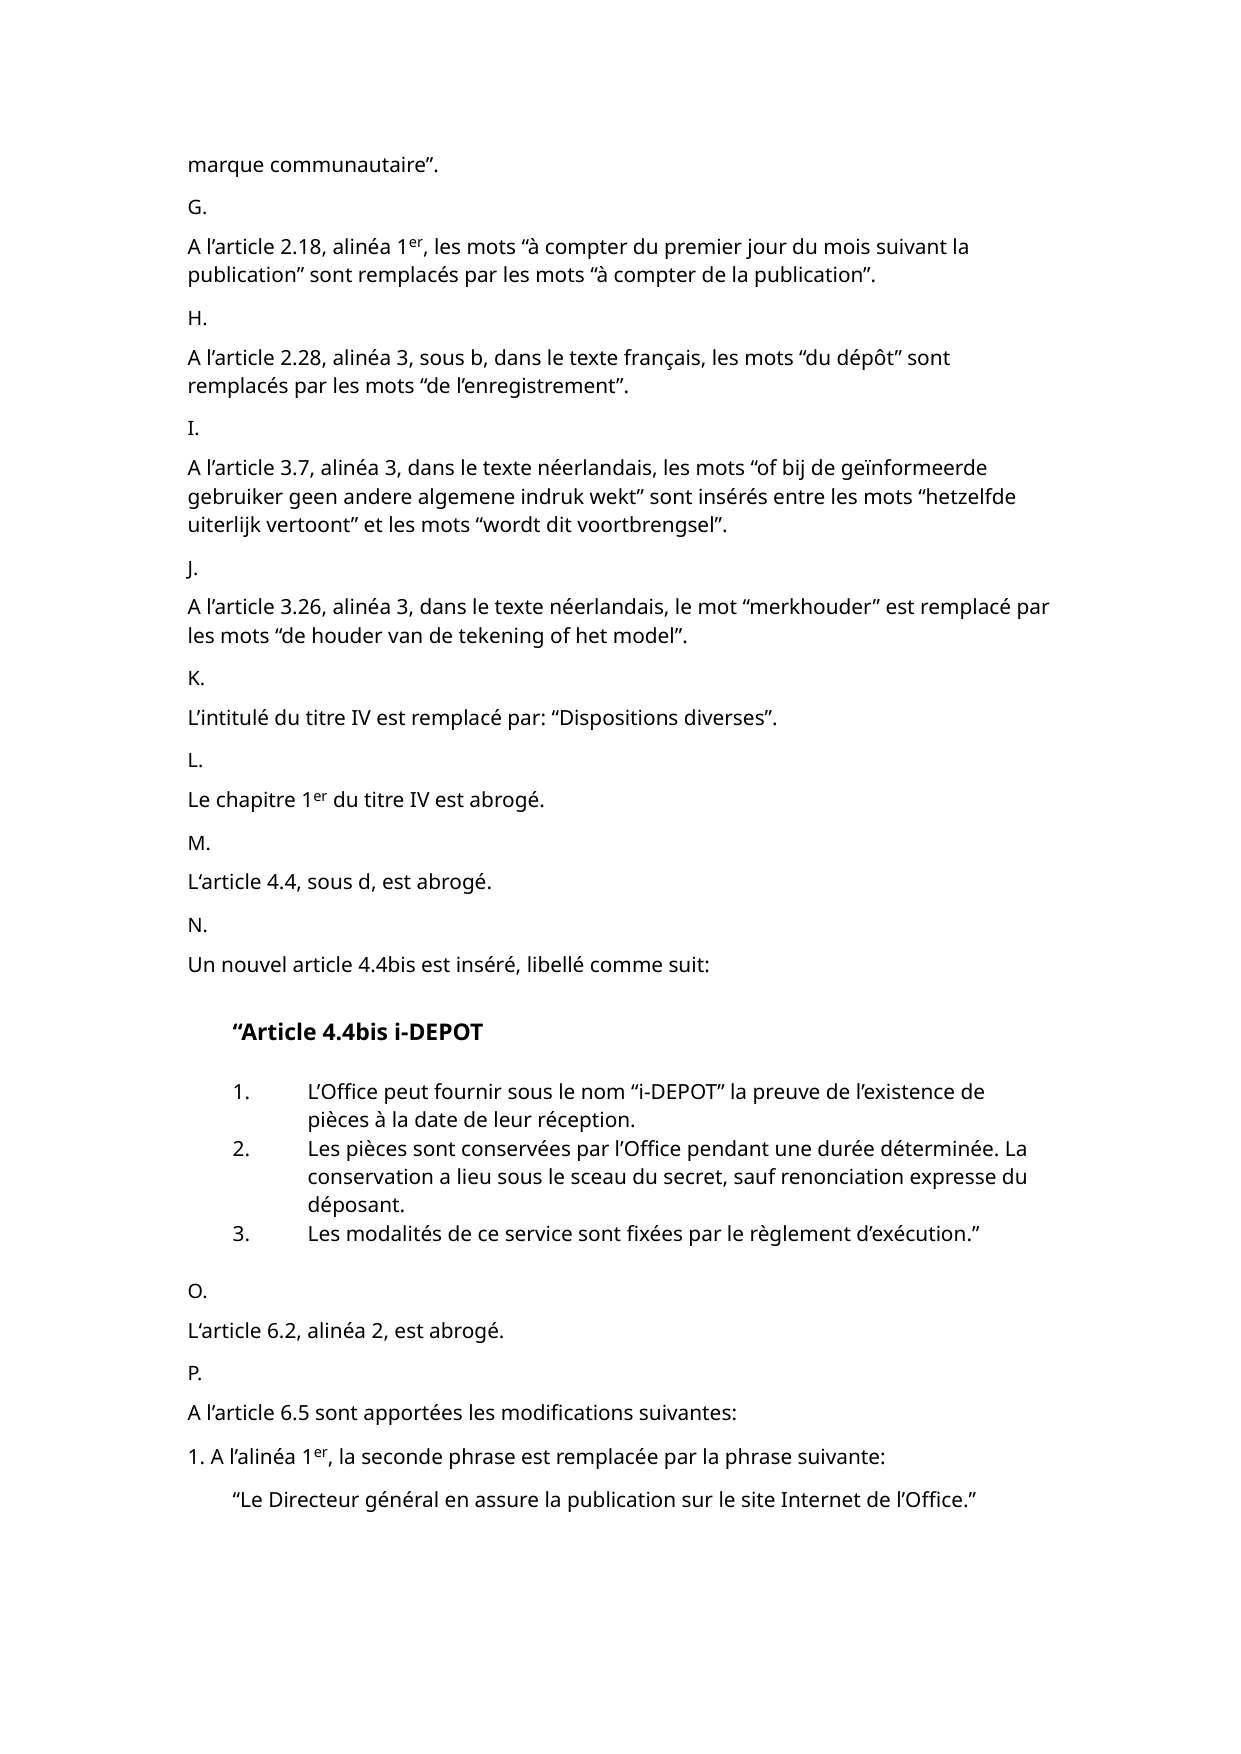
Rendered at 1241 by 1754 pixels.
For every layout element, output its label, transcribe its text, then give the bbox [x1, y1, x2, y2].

text M. [187, 829, 1053, 856]
text A l’article 3.7, alinéa 3, dans le texte néerlandais, les mots “of bij de geïnformeerde gebruiker geen andere algemene indruk wekt” sont insérés entre les mots “hetzelfde uiterlijk vertoont” et les mots “wordt dit voortbrengsel”. [187, 453, 1053, 539]
subtitle “Article 4.4bis i-DEPOT [232, 1016, 1053, 1047]
list Les pièces sont conservées par l’Office pendant une durée déterminée. La conservation a lieu sous le sceau du secret, sauf renonciation expresse du déposant. [232, 1134, 1053, 1219]
text Le chapitre 1er du titre IV est abrogé. [187, 785, 1053, 814]
text 1. A l’alinéa 1er, la seconde phrase est remplacée par la phrase suivante: [187, 1442, 1053, 1470]
text L’intitulé du titre IV est remplacé par: “Dispositions diverses”. [187, 703, 1053, 732]
text L‘article 6.2, alinéa 2, est abrogé. [187, 1316, 1053, 1345]
text N. [187, 911, 1053, 938]
text A l’article 2.28, alinéa 3, sous b, dans le texte français, les mots “du dépôt” sont remplacés par les mots “de l’enregistrement”. [187, 343, 1053, 400]
text L‘article 4.4, sous d, est abrogé. [187, 867, 1053, 896]
text I. [187, 415, 1053, 442]
text J. [187, 554, 1053, 581]
text H. [187, 304, 1053, 331]
text K. [187, 664, 1053, 691]
text Un nouvel article 4.4bis est inséré, libellé comme suit: [187, 950, 1053, 978]
list L’Office peut fournir sous le nom “i-DEPOT” la preuve de l’existence de pièces à la date de leur réception. [232, 1077, 1053, 1134]
text “Le Directeur général en assure la publication sur le site Internet de l’Office.” [232, 1485, 1053, 1514]
text L. [187, 747, 1053, 773]
list Les modalités de ce service sont fixées par le règlement d’exécution.” [232, 1219, 1053, 1247]
text P. [187, 1360, 1053, 1387]
text marque communautaire”. [187, 150, 1053, 178]
text A l’article 6.5 sont apportées les modifications suivantes: [187, 1398, 1053, 1427]
text A l’article 3.26, alinéa 3, dans le texte néerlandais, le mot “merkhouder” est remplacé par les mots “de houder van de tekening of het model”. [187, 592, 1053, 649]
text A l’article 2.18, alinéa 1er, les mots “à compter du premier jour du mois suivant la publication” sont remplacés par les mots “à compter de la publication”. [187, 232, 1053, 289]
text O. [187, 1277, 1053, 1304]
text G. [187, 193, 1053, 220]
